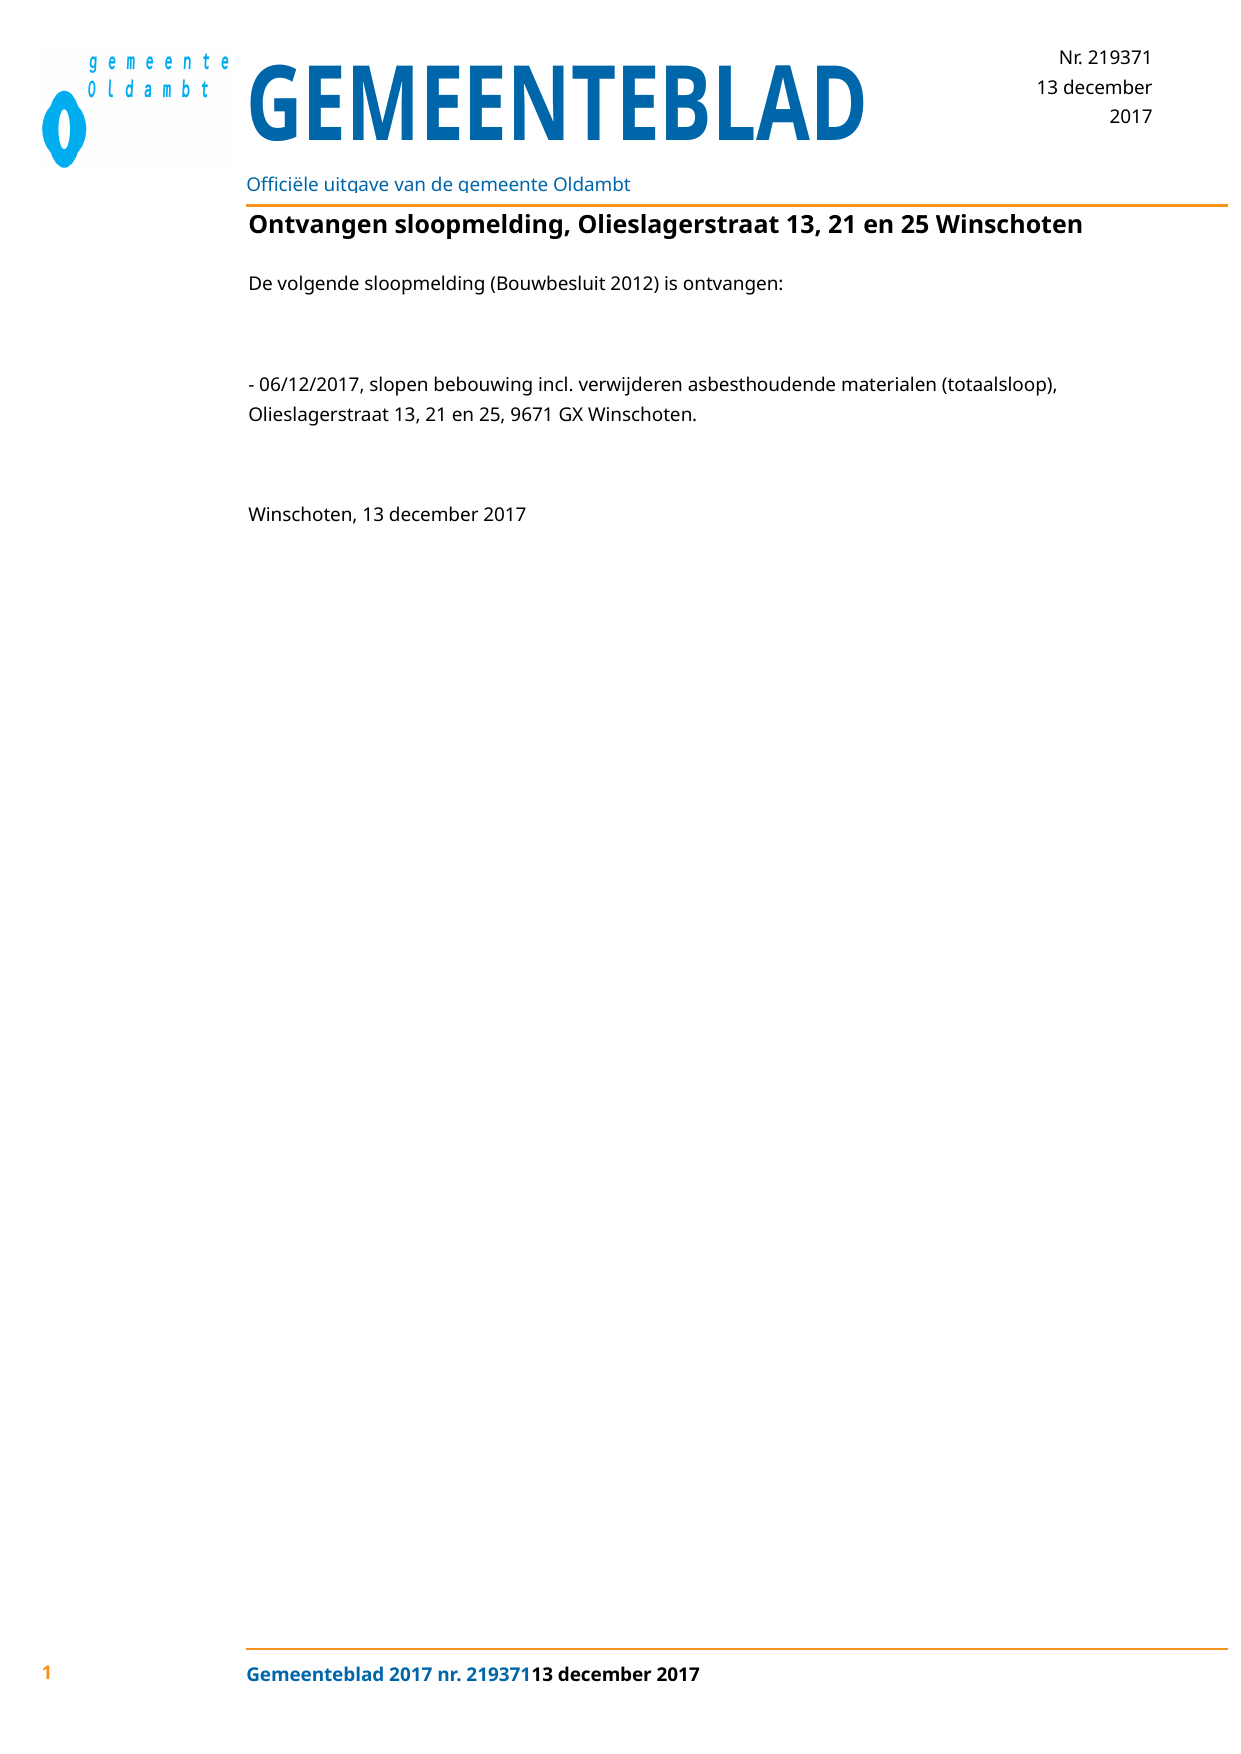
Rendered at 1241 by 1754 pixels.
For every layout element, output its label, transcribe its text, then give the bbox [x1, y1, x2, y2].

text - 06/12/2017, slopen bebouwing incl. verwijderen asbesthoudende materialen (totaalsloop), Olieslagerstraat 13, 21 en 25, 9671 GX Winschoten. [248, 371, 1152, 426]
text De volgende sloopmelding (Bouwbesluit 2012) is ontvangen: [248, 270, 1152, 296]
picture [41, 47, 231, 172]
text Ontvangen sloopmelding, Olieslagerstraat 13, 21 en 25 Winschoten [248, 207, 1152, 241]
text Winschoten, 13 december 2017 [248, 502, 1152, 527]
